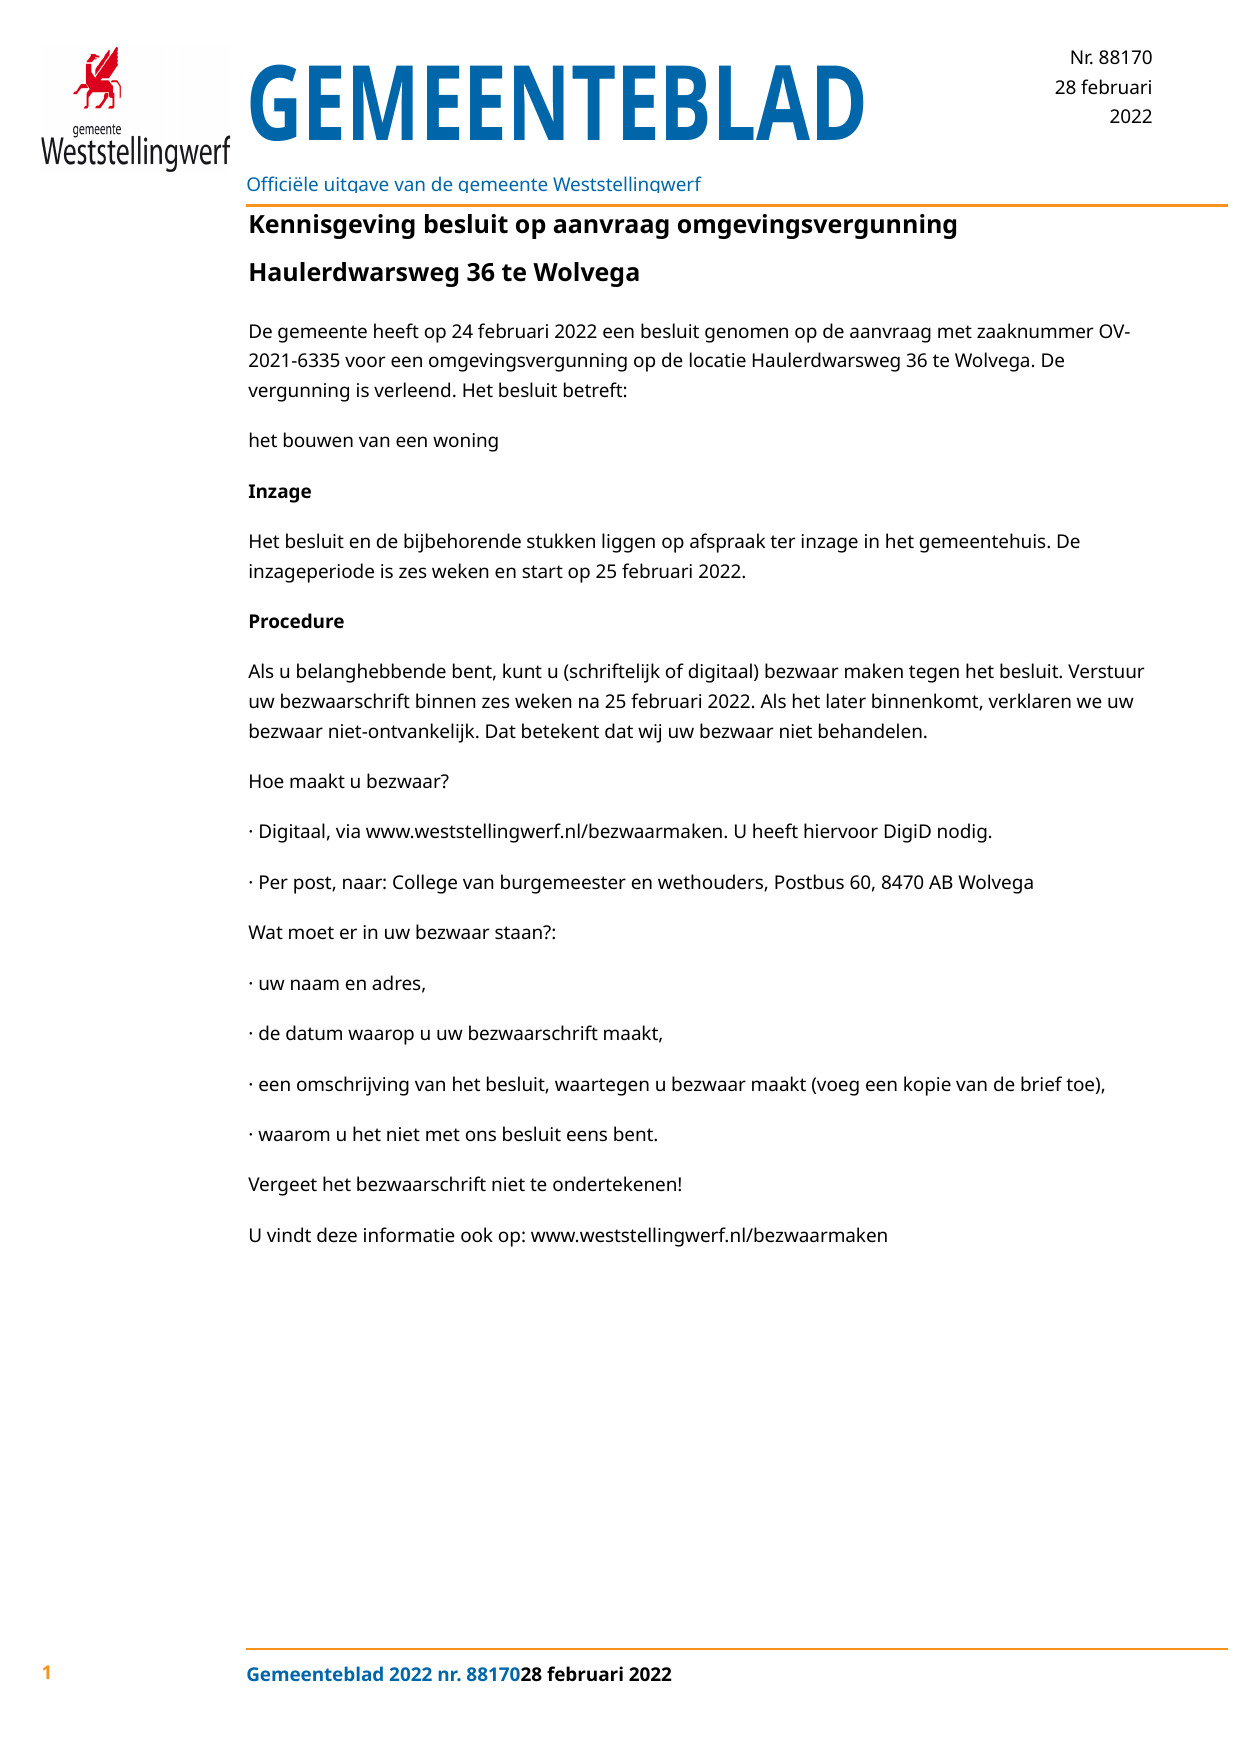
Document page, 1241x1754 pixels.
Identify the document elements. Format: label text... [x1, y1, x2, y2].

text Procedure [248, 608, 1152, 634]
text Kennisgeving besluit op aanvraag omgevingsvergunning Haulerdwarsweg 36 te Wolvega [248, 207, 1152, 288]
text De gemeente heeft op 24 februari 2022 een besluit genomen op de aanvraag met zaaknummer OV-2021-6335 voor een omgevingsvergunning op de locatie Haulerdwarsweg 36 te Wolvega. De vergunning is verleend. Het besluit betreft: [248, 318, 1152, 403]
text · Per post, naar: College van burgemeester en wethouders, Postbus 60, 8470 AB Wolvega [248, 869, 1152, 895]
text U vindt deze informatie ook op: www.weststellingwerf.nl/bezwaarmaken [248, 1222, 1152, 1248]
text Inzage [248, 478, 1152, 504]
text · een omschrijving van het besluit, waartegen u bezwaar maakt (voeg een kopie van de brief toe), [248, 1071, 1152, 1097]
text · de datum waarop u uw bezwaarschrift maakt, [248, 1020, 1152, 1046]
text Hoe maakt u bezwaar? [248, 768, 1152, 794]
text het bouwen van een woning [248, 427, 1152, 453]
text Vergeet het bezwaarschrift niet te ondertekenen! [248, 1172, 1152, 1197]
text · waarom u het niet met ons besluit eens bent. [248, 1121, 1152, 1147]
text Het besluit en de bijbehorende stukken liggen op afspraak ter inzage in het gemeentehuis. De inzageperiode is zes weken en start op 25 februari 2022. [248, 528, 1152, 584]
text · uw naam en adres, [248, 970, 1152, 996]
picture [41, 47, 231, 172]
text Als u belanghebbende bent, kunt u (schriftelijk of digitaal) bezwaar maken tegen het besluit. Verstuur uw bezwaarschrift binnen zes weken na 25 februari 2022. Als het later binnenkomt, verklaren we uw bezwaar niet-ontvankelijk. Dat betekent dat wij uw bezwaar niet behandelen. [248, 659, 1152, 744]
text Wat moet er in uw bezwaar staan?: [248, 919, 1152, 945]
text · Digitaal, via www.weststellingwerf.nl/bezwaarmaken. U heeft hiervoor DigiD nodig. [248, 819, 1152, 844]
